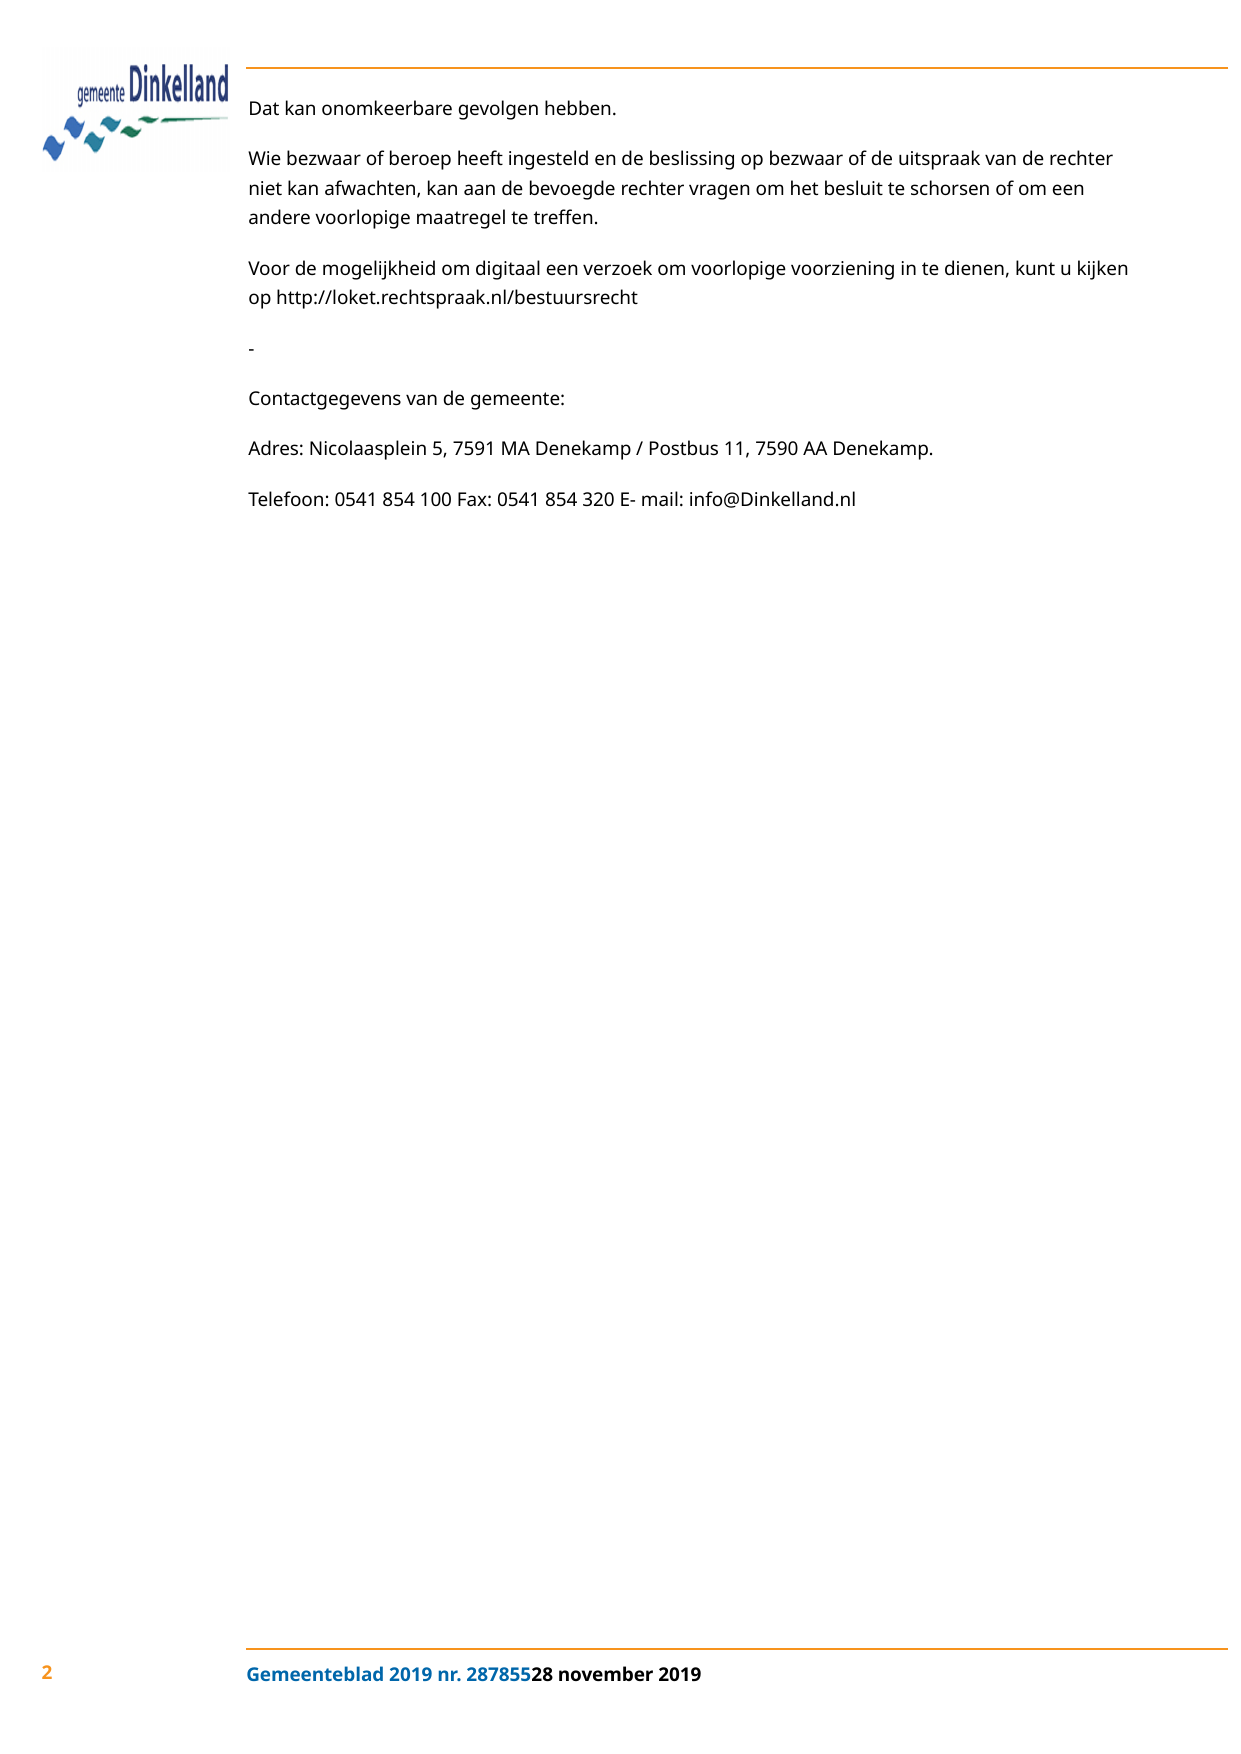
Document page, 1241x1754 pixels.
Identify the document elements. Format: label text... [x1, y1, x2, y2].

text Dat kan onomkeerbare gevolgen hebben. [248, 95, 1152, 121]
picture [41, 47, 231, 172]
text Contactgegevens van de gemeente: [248, 385, 1152, 411]
text - [248, 335, 1152, 361]
text Wie bezwaar of beroep heeft ingesteld en de beslissing op bezwaar of de uitspraak van de rechter niet kan afwachten, kan aan de bevoegde rechter vragen om het besluit te schorsen of om een andere voorlopige maatregel te treffen. [248, 145, 1152, 230]
text Telefoon: 0541 854 100 Fax: 0541 854 320 E- mail: info@Dinkelland.nl [248, 486, 1152, 512]
text Adres: Nicolaasplein 5, 7591 MA Denekamp / Postbus 11, 7590 AA Denekamp. [248, 436, 1152, 461]
text Voor de mogelijkheid om digitaal een verzoek om voorlopige voorziening in te dienen, kunt u kijken op http://loket.rechtspraak.nl/bestuursrecht [248, 255, 1152, 310]
